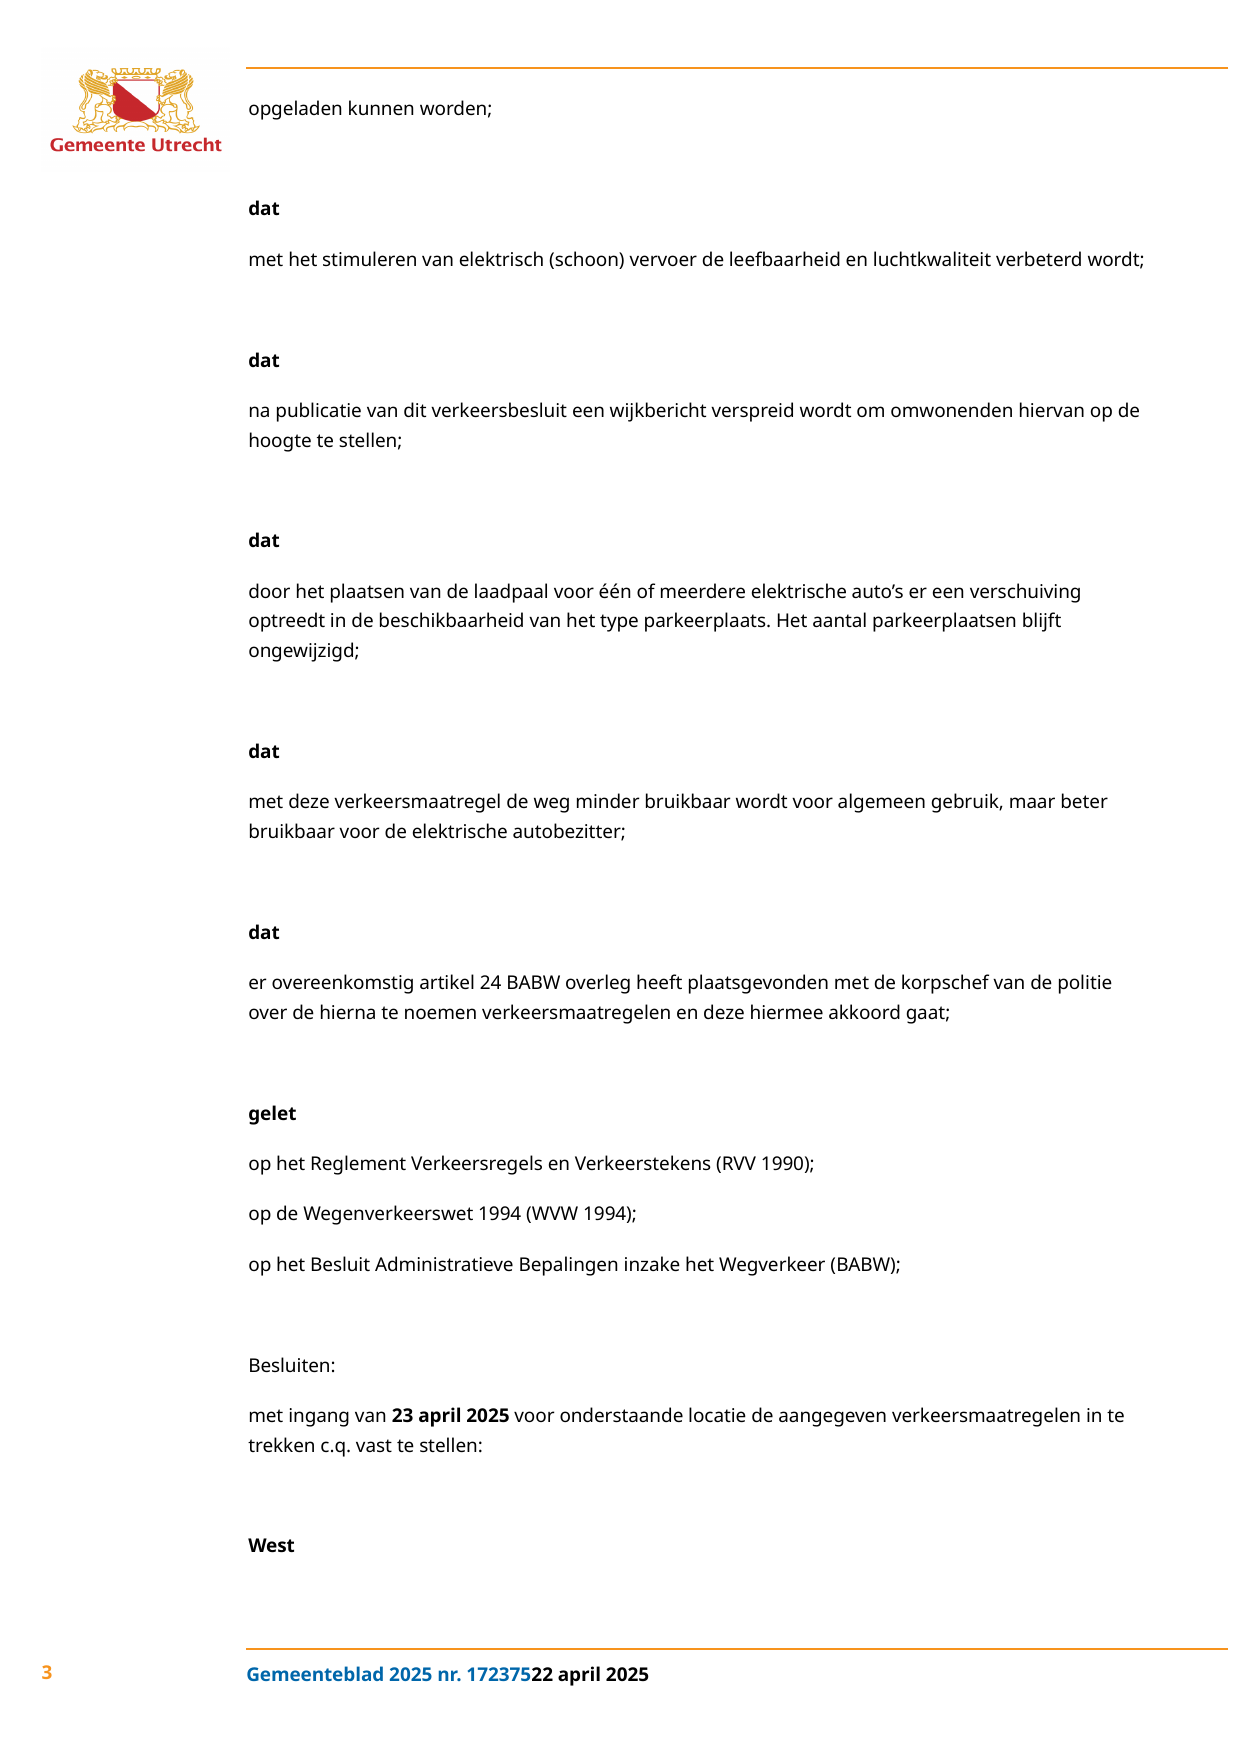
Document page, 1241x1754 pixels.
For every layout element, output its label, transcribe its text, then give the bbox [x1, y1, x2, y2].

text met deze verkeersmaatregel de weg minder bruikbaar wordt voor algemeen gebruik, maar beter bruikbaar voor de elektrische autobezitter; [248, 788, 1152, 844]
text opgeladen kunnen worden; [248, 95, 1152, 121]
text met ingang van 23 april 2025 voor onderstaande locatie de aangegeven verkeersmaatregelen in te trekken c.q. vast te stellen: [248, 1402, 1152, 1458]
text West [248, 1533, 1152, 1558]
text dat [248, 347, 1152, 373]
text er overeenkomstig artikel 24 BABW overleg heeft plaatsgevonden met de korpschef van de politie over de hierna te noemen verkeersmaatregelen en deze hiermee akkoord gaat; [248, 969, 1152, 1025]
text op het Reglement Verkeersregels en Verkeerstekens (RVV 1990); [248, 1150, 1152, 1176]
text dat [248, 528, 1152, 553]
picture [41, 47, 231, 172]
text op het Besluit Administratieve Bepalingen inzake het Wegverkeer (BABW); [248, 1251, 1152, 1277]
text op de Wegenverkeerswet 1994 (WVW 1994); [248, 1201, 1152, 1226]
text dat [248, 919, 1152, 945]
text door het plaatsen van de laadpaal voor één of meerdere elektrische auto’s er een verschuiving optreedt in de beschikbaarheid van het type parkeerplaats. Het aantal parkeerplaatsen blijft ongewijzigd; [248, 578, 1152, 663]
text gelet [248, 1100, 1152, 1126]
text Besluiten: [248, 1352, 1152, 1378]
text na publicatie van dit verkeersbesluit een wijkbericht verspreid wordt om omwonenden hiervan op de hoogte te stellen; [248, 397, 1152, 453]
text dat [248, 196, 1152, 221]
text dat [248, 738, 1152, 764]
text met het stimuleren van elektrisch (schoon) vervoer de leefbaarheid en luchtkwaliteit verbeterd wordt; [248, 246, 1152, 272]
